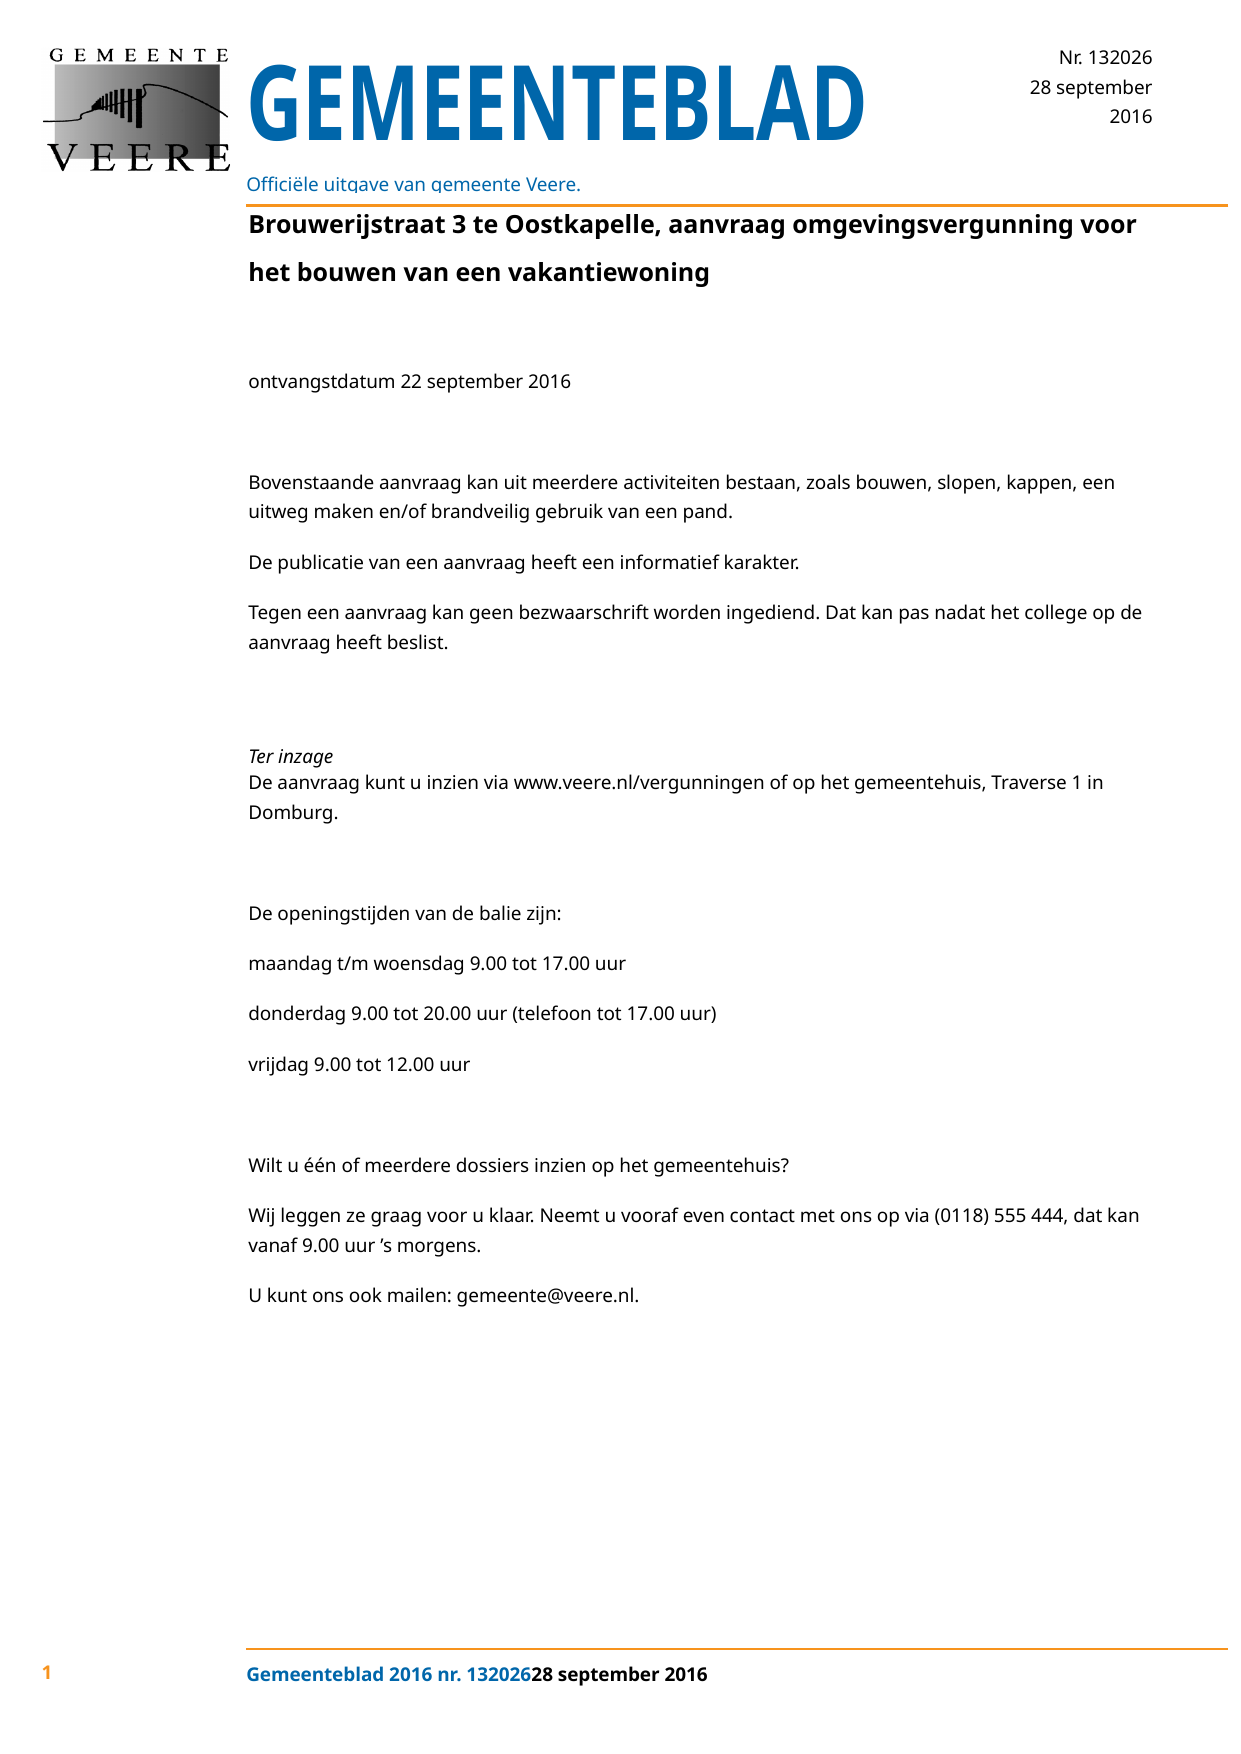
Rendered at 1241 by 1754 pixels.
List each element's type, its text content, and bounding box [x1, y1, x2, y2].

text Tegen een aanvraag kan geen bezwaarschrift worden ingediend. Dat kan pas nadat het college op de aanvraag heeft beslist. [248, 599, 1152, 655]
picture [41, 47, 231, 172]
text Bovenstaande aanvraag kan uit meerdere activiteiten bestaan, zoals bouwen, slopen, kappen, een uitweg maken en/of brandveilig gebruik van een pand. [248, 469, 1152, 524]
text ontvangstdatum 22 september 2016 [248, 368, 1152, 394]
text maandag t/m woensdag 9.00 tot 17.00 uur [248, 950, 1152, 976]
text donderdag 9.00 tot 20.00 uur (telefoon tot 17.00 uur) [248, 1001, 1152, 1026]
text De aanvraag kunt u inzien via www.veere.nl/vergunningen of op het gemeentehuis, Traverse 1 in Domburg. [248, 769, 1152, 824]
text Ter inzage [248, 743, 1152, 769]
text De publicatie van een aanvraag heeft een informatief karakter. [248, 549, 1152, 575]
text Wij leggen ze graag voor u klaar. Neemt u vooraf even contact met ons op via (0118) 555 444, dat kan vanaf 9.00 uur ’s morgens. [248, 1202, 1152, 1257]
text Wilt u één of meerdere dossiers inzien op het gemeentehuis? [248, 1152, 1152, 1177]
text vrijdag 9.00 tot 12.00 uur [248, 1051, 1152, 1077]
text U kunt ons ook mailen: gemeente@veere.nl. [248, 1282, 1152, 1308]
text De openingstijden van de balie zijn: [248, 900, 1152, 925]
text Brouwerijstraat 3 te Oostkapelle, aanvraag omgevingsvergunning voor het bouwen van een vakantiewoning [248, 207, 1152, 288]
